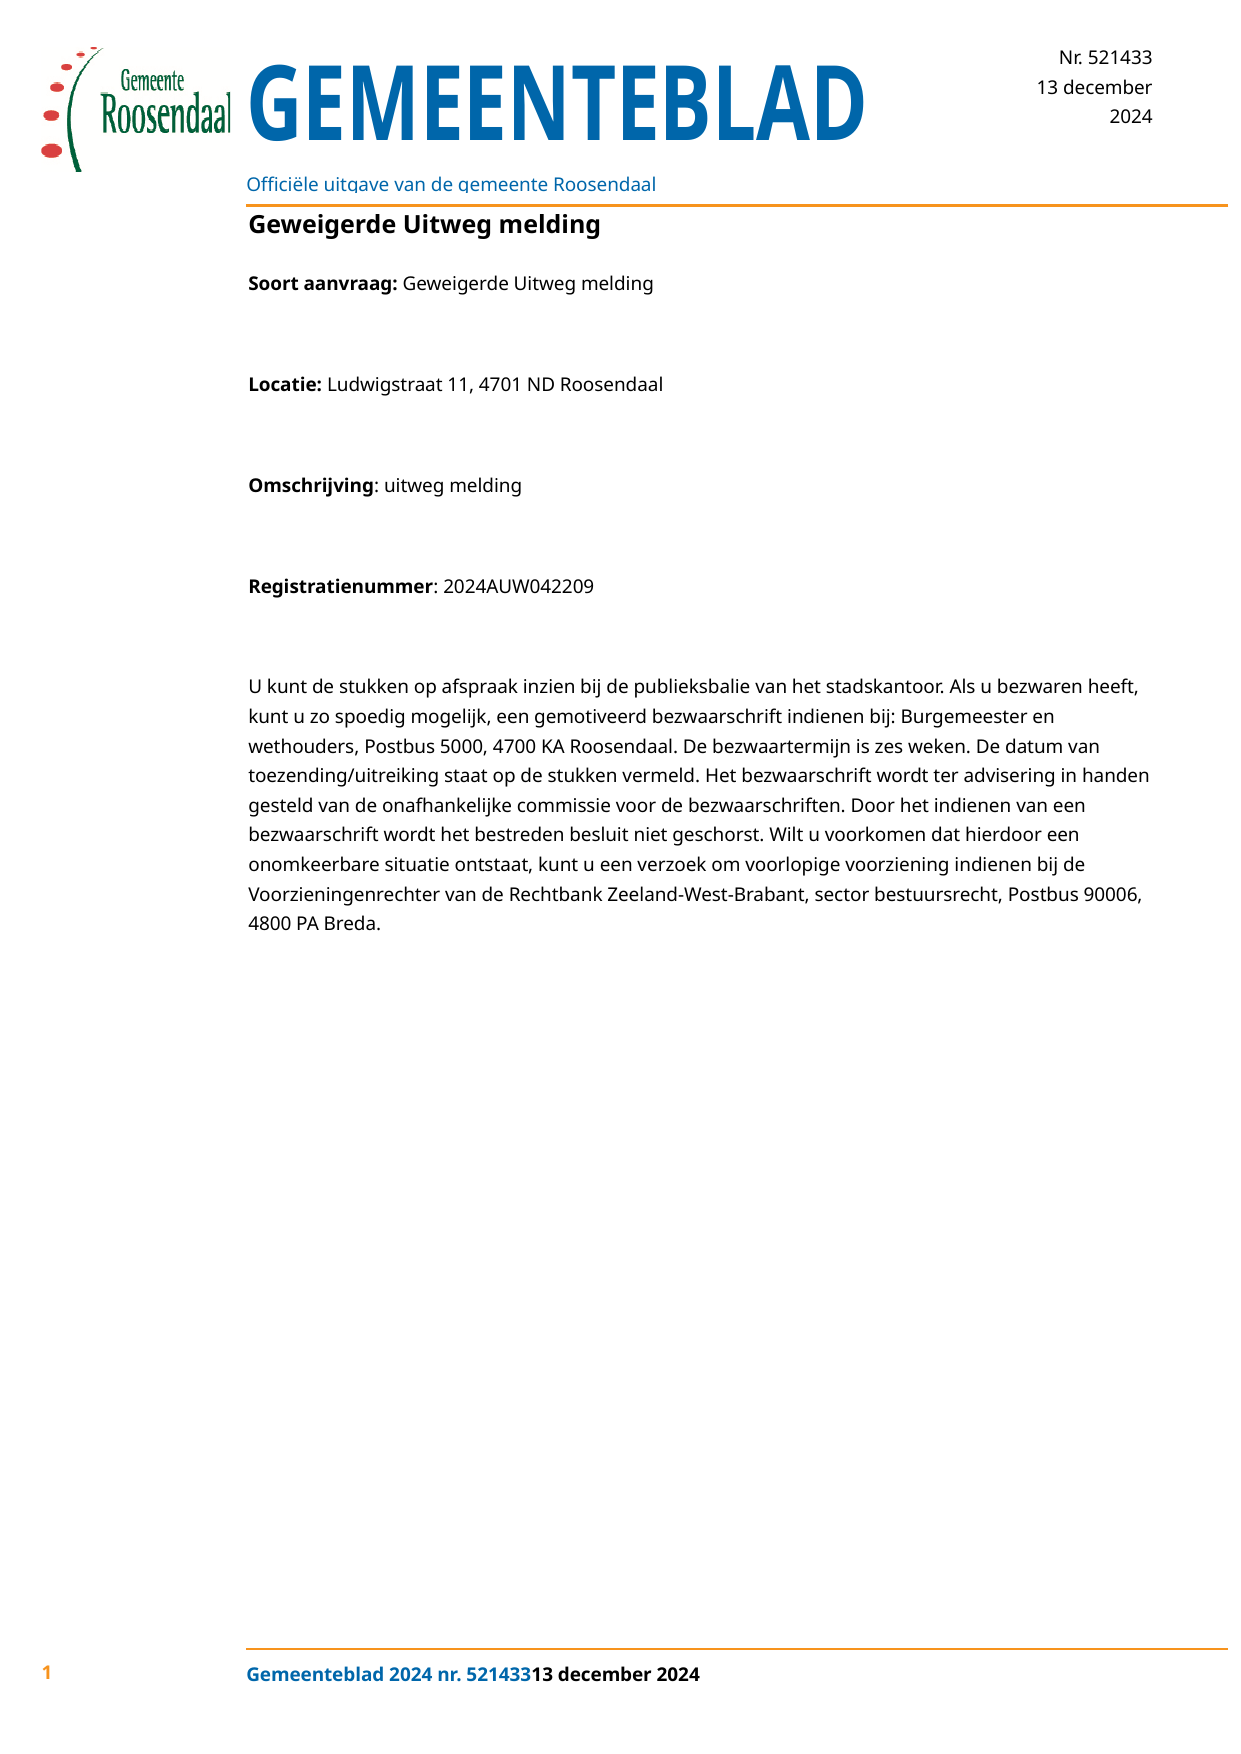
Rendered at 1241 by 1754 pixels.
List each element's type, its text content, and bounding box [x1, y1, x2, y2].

text Omschrijving: uitweg melding [248, 472, 1152, 498]
picture [41, 47, 231, 172]
text Geweigerde Uitweg melding [248, 207, 1152, 241]
text Soort aanvraag: Geweigerde Uitweg melding [248, 270, 1152, 296]
text Registratienummer: 2024AUW042209 [248, 573, 1152, 598]
text Locatie: Ludwigstraat 11, 4701 ND Roosendaal [248, 371, 1152, 397]
text U kunt de stukken op afspraak inzien bij de publieksbalie van het stadskantoor. Als u bezwaren heeft, kunt u zo spoedig mogelijk, een gemotiveerd bezwaarschrift indienen bij: Burgemeester en wethouders, Postbus 5000, 4700 KA Roosendaal. De bezwaartermijn is zes weken. De datum van toezending/uitreiking staat op de stukken vermeld. Het bezwaarschrift wordt ter advisering in handen gesteld van de onafhankelijke commissie voor de bezwaarschriften. Door het indienen van een bezwaarschrift wordt het bestreden besluit niet geschorst. Wilt u voorkomen dat hierdoor een onomkeerbare situatie ontstaat, kunt u een verzoek om voorlopige voorziening indienen bij de Voorzieningenrechter van de Rechtbank Zeeland-West-Brabant, sector bestuursrecht, Postbus 90006, 4800 PA Breda. [248, 674, 1152, 936]
